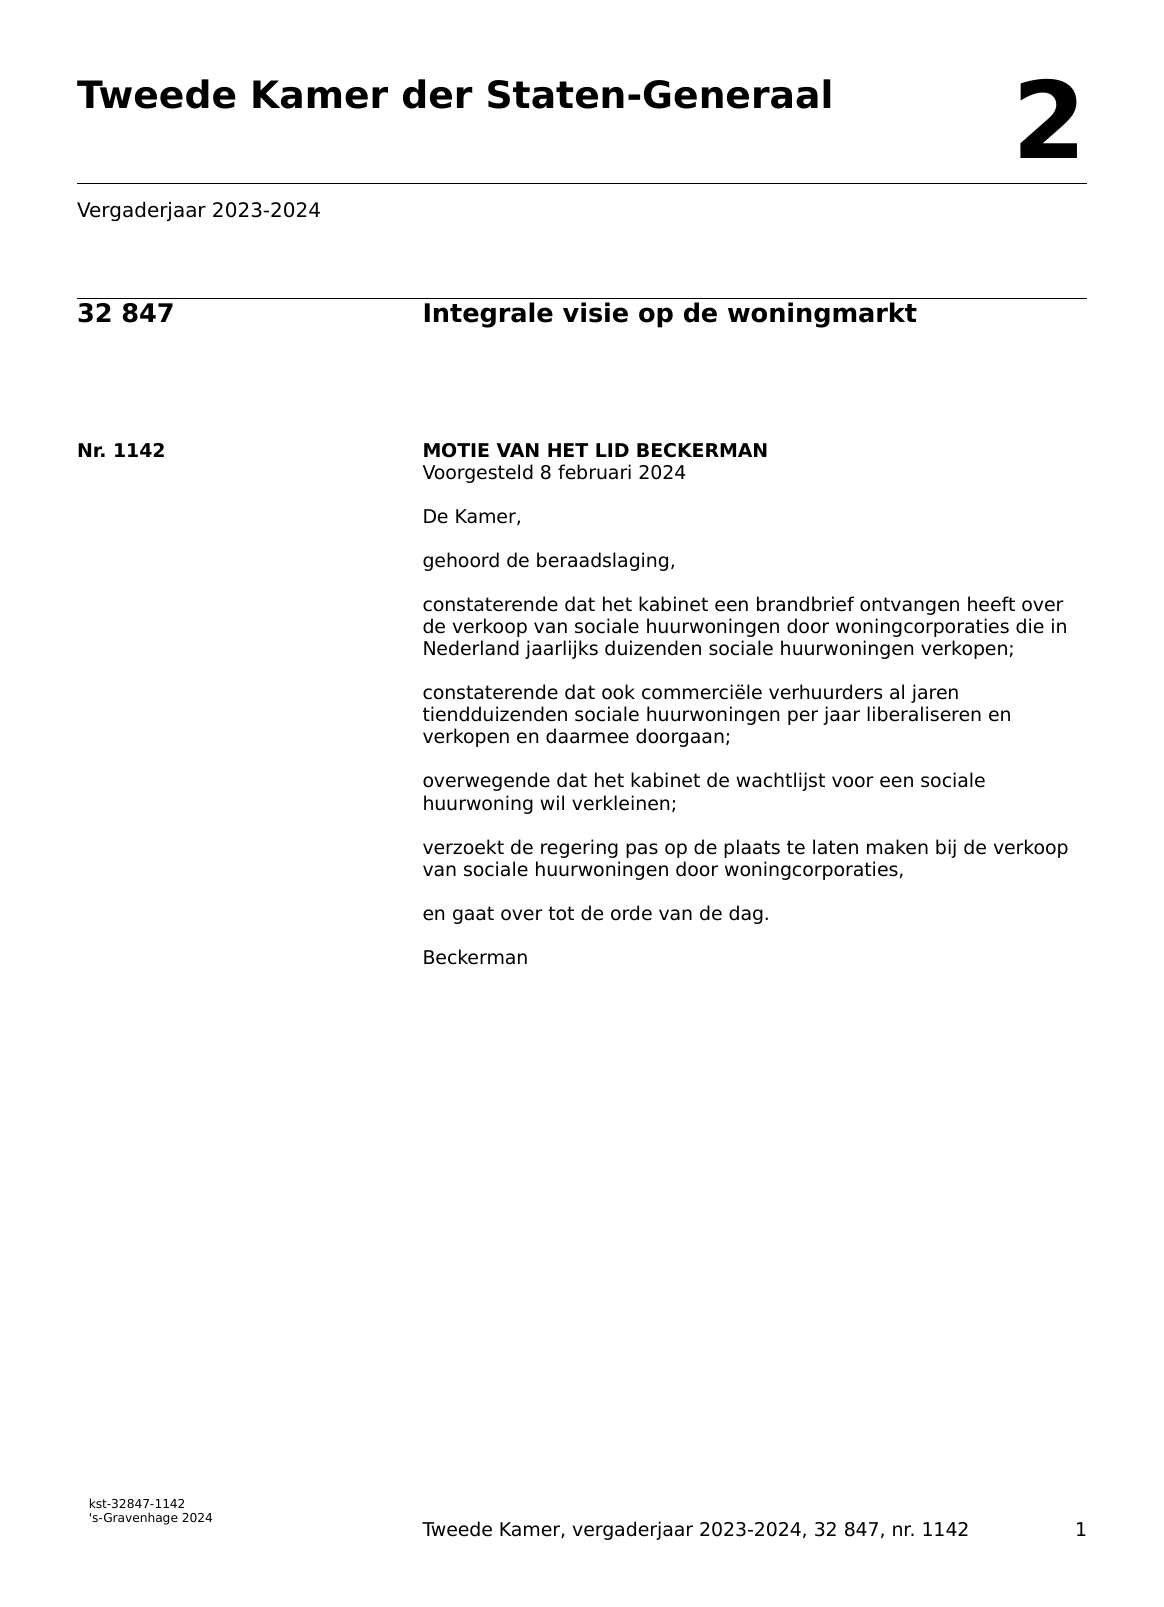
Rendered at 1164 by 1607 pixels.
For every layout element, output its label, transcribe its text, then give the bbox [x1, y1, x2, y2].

text 's-Gravenhage 2024 [88, 1511, 323, 1525]
text Voorgesteld 8 februari 2024 [422, 462, 1087, 484]
text constaterende dat ook commerciële verhuurders al jaren tiendduizenden sociale huurwoningen per jaar liberaliseren en verkopen en daarmee doorgaan; [422, 682, 1087, 748]
table_header Tweede Kamer der Staten-Generaal [77, 59, 886, 183]
text Beckerman [422, 947, 1087, 969]
table_cell Vergaderjaar 2023-2024 [77, 184, 1087, 298]
text gehoord de beraadslaging, [422, 550, 1087, 572]
subtitle 32 847 Integrale visie op de woningmarkt [77, 299, 1087, 329]
table_header 2 [886, 59, 1087, 183]
text en gaat over tot de orde van de dag. [422, 903, 1087, 925]
text kst-32847-1142 [88, 1497, 323, 1511]
text De Kamer, [422, 506, 1087, 528]
text verzoekt de regering pas op de plaats te laten maken bij de verkoop van sociale huurwoningen door woningcorporaties, [422, 837, 1087, 881]
subtitle Nr. 1142 MOTIE VAN HET LID BECKERMAN [77, 440, 1087, 462]
text overwegende dat het kabinet de wachtlijst voor een sociale huurwoning wil verkleinen; [422, 770, 1087, 814]
text constaterende dat het kabinet een brandbrief ontvangen heeft over de verkoop van sociale huurwoningen door woningcorporaties die in Nederland jaarlijks duizenden sociale huurwoningen verkopen; [422, 594, 1087, 660]
